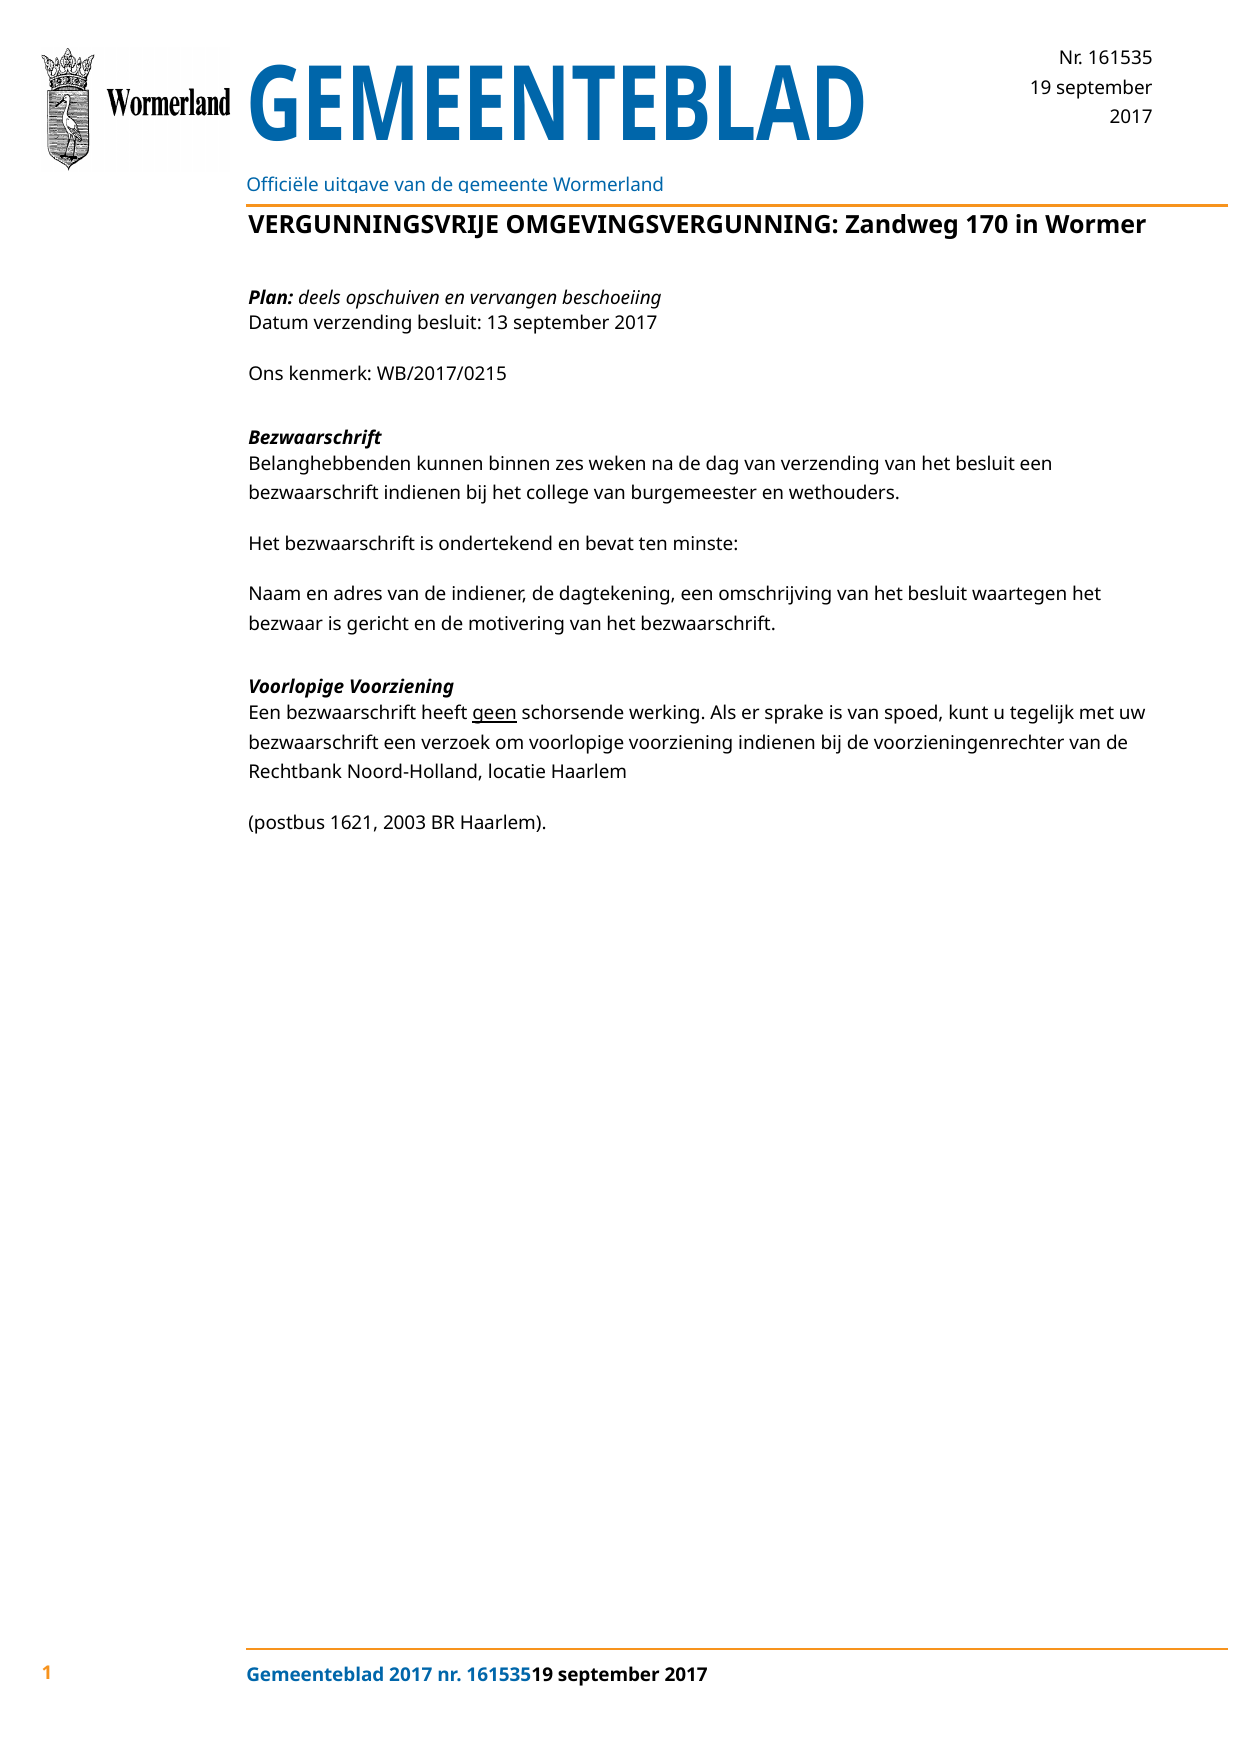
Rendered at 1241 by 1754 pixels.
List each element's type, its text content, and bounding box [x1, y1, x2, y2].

text Het bezwaarschrift is ondertekend en bevat ten minste: [248, 530, 1152, 555]
text Belanghebbenden kunnen binnen zes weken na de dag van verzending van het besluit een bezwaarschrift indienen bij het college van burgemeester en wethouders. [248, 450, 1152, 505]
text Een bezwaarschrift heeft geen schorsende werking. Als er sprake is van spoed, kunt u tegelijk met uw bezwaarschrift een verzoek om voorlopige voorziening indienen bij de voorzieningenrechter van de Rechtbank Noord-Holland, locatie Haarlem [248, 699, 1152, 784]
text Datum verzending besluit: 13 september 2017 [248, 309, 1152, 335]
text (postbus 1621, 2003 BR Haarlem). [248, 809, 1152, 835]
text Voorlopige Voorziening [248, 674, 1152, 699]
text Naam en adres van de indiener, de dagtekening, een omschrijving van het besluit waartegen het bezwaar is gericht en de motivering van het bezwaarschrift. [248, 580, 1152, 635]
picture [41, 47, 231, 172]
text Ons kenmerk: WB/2017/0215 [248, 360, 1152, 386]
text VERGUNNINGSVRIJE OMGEVINGSVERGUNNING: Zandweg 170 in Wormer [248, 207, 1152, 241]
text Bezwaarschrift [248, 424, 1152, 450]
text Plan: deels opschuiven en vervangen beschoeiing [248, 284, 1152, 309]
